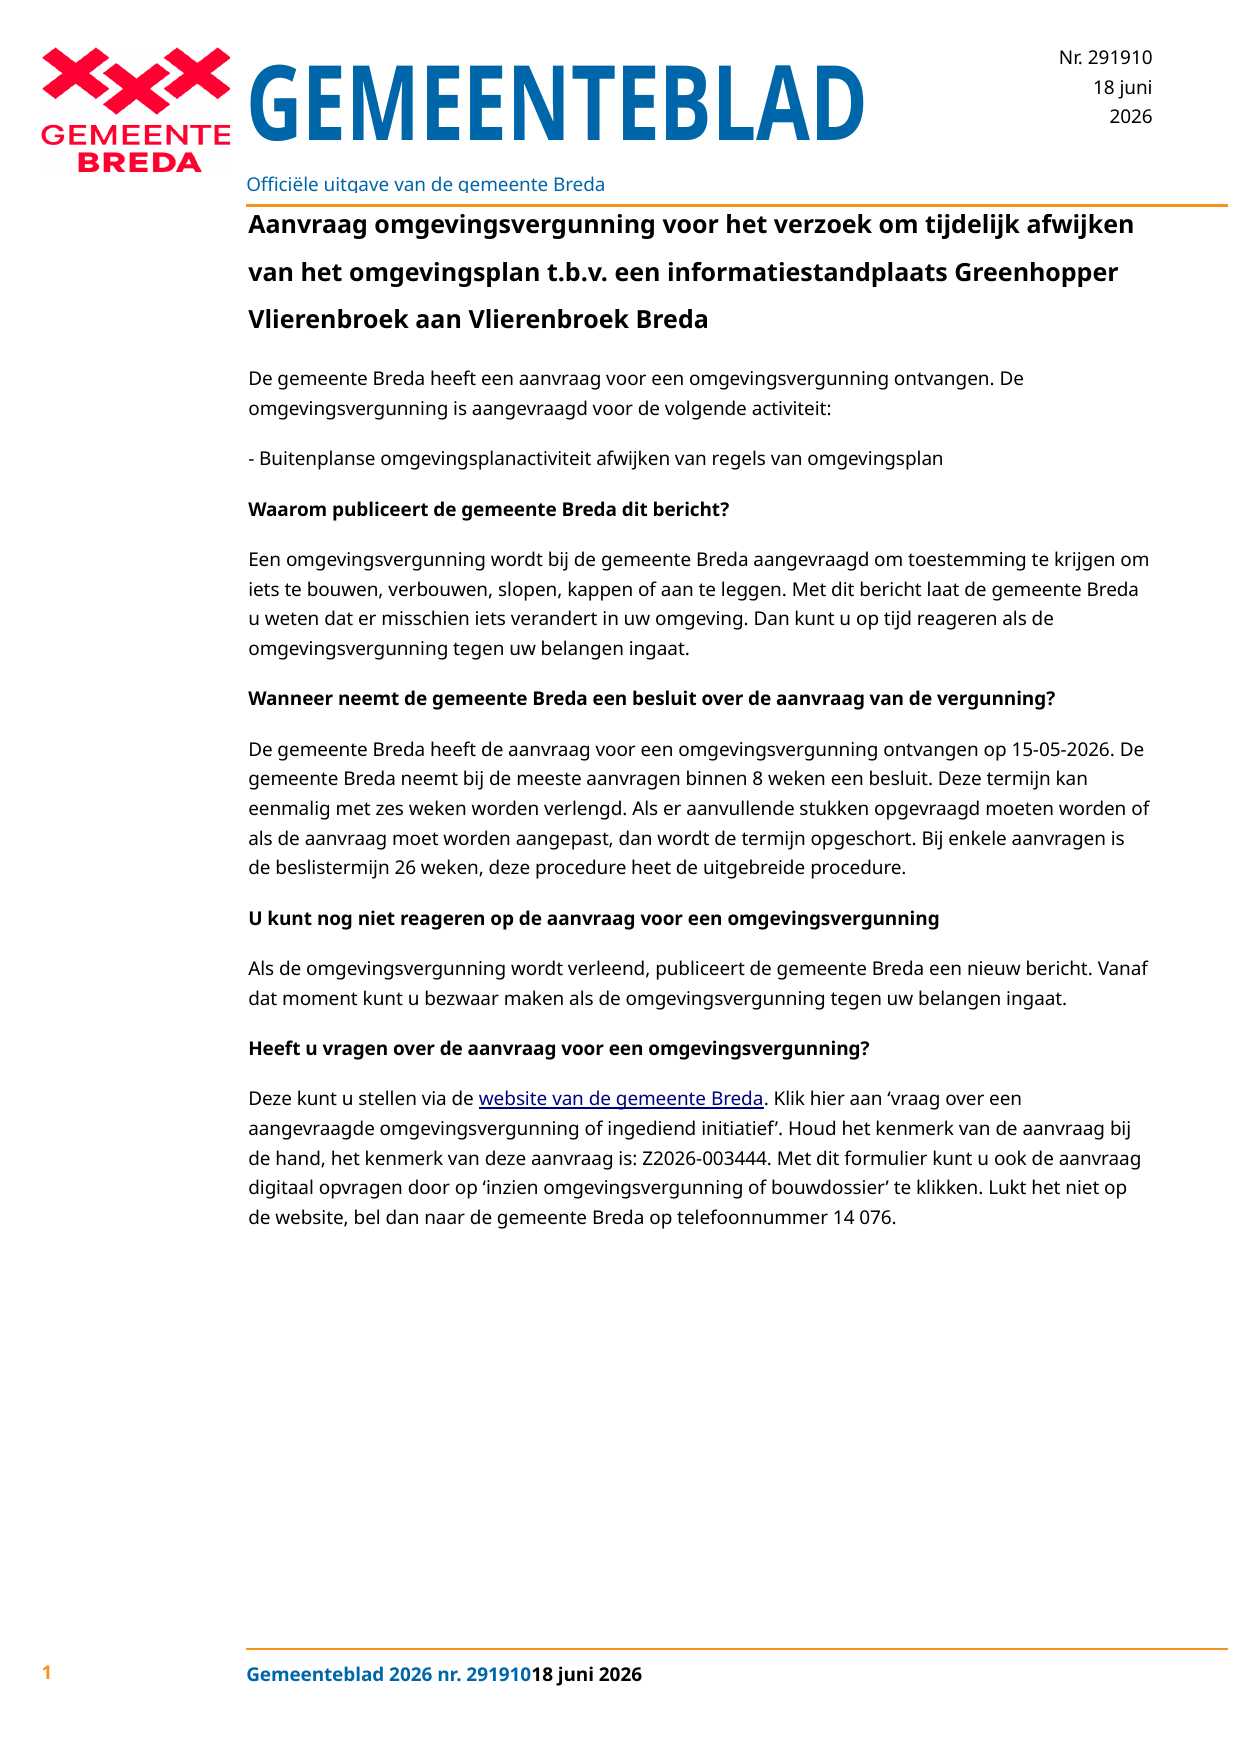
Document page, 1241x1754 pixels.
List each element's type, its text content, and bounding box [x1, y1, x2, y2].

text De gemeente Breda heeft een aanvraag voor een omgevingsvergunning ontvangen. De omgevingsvergunning is aangevraagd voor de volgende activiteit: [248, 366, 1152, 421]
text Een omgevingsvergunning wordt bij de gemeente Breda aangevraagd om toestemming te krijgen om iets te bouwen, verbouwen, slopen, kappen of aan te leggen. Met dit bericht laat de gemeente Breda u weten dat er misschien iets verandert in uw omgeving. Dan kunt u op tijd reageren als de omgevingsvergunning tegen uw belangen ingaat. [248, 546, 1152, 661]
text De gemeente Breda heeft de aanvraag voor een omgevingsvergunning ontvangen op 15-05-2026. De gemeente Breda neemt bij de meeste aanvragen binnen 8 weken een besluit. Deze termijn kan eenmalig met zes weken worden verlengd. Als er aanvullende stukken opgevraagd moeten worden of als de aanvraag moet worden aangepast, dan wordt de termijn opgeschort. Bij enkele aanvragen is de beslistermijn 26 weken, deze procedure heet de uitgebreide procedure. [248, 736, 1152, 880]
text Deze kunt u stellen via de website van de gemeente Breda. Klik hier aan ‘vraag over een aangevraagde omgevingsvergunning of ingediend initiatief’. Houd het kenmerk van de aanvraag bij de hand, het kenmerk van deze aanvraag is: Z2026-003444. Met dit formulier kunt u ook de aanvraag digitaal opvragen door op ‘inzien omgevingsvergunning of bouwdossier’ te klikken. Lukt het niet op de website, bel dan naar de gemeente Breda op telefoonnummer 14 076. [248, 1086, 1152, 1229]
text Heeft u vragen over de aanvraag voor een omgevingsvergunning? [248, 1035, 1152, 1061]
picture [41, 47, 231, 172]
text Wanneer neemt de gemeente Breda een besluit over de aanvraag van de vergunning? [248, 686, 1152, 711]
text U kunt nog niet reageren op de aanvraag voor een omgevingsvergunning [248, 905, 1152, 930]
text - Buitenplanse omgevingsplanactiviteit afwijken van regels van omgevingsplan [248, 446, 1152, 471]
text Waarom publiceert de gemeente Breda dit bericht? [248, 496, 1152, 522]
text Als de omgevingsvergunning wordt verleend, publiceert de gemeente Breda een nieuw bericht. Vanaf dat moment kunt u bezwaar maken als de omgevingsvergunning tegen uw belangen ingaat. [248, 955, 1152, 1010]
text Aanvraag omgevingsvergunning voor het verzoek om tijdelijk afwijken van het omgevingsplan t.b.v. een informatiestandplaats Greenhopper Vlierenbroek aan Vlierenbroek Breda [248, 207, 1152, 336]
